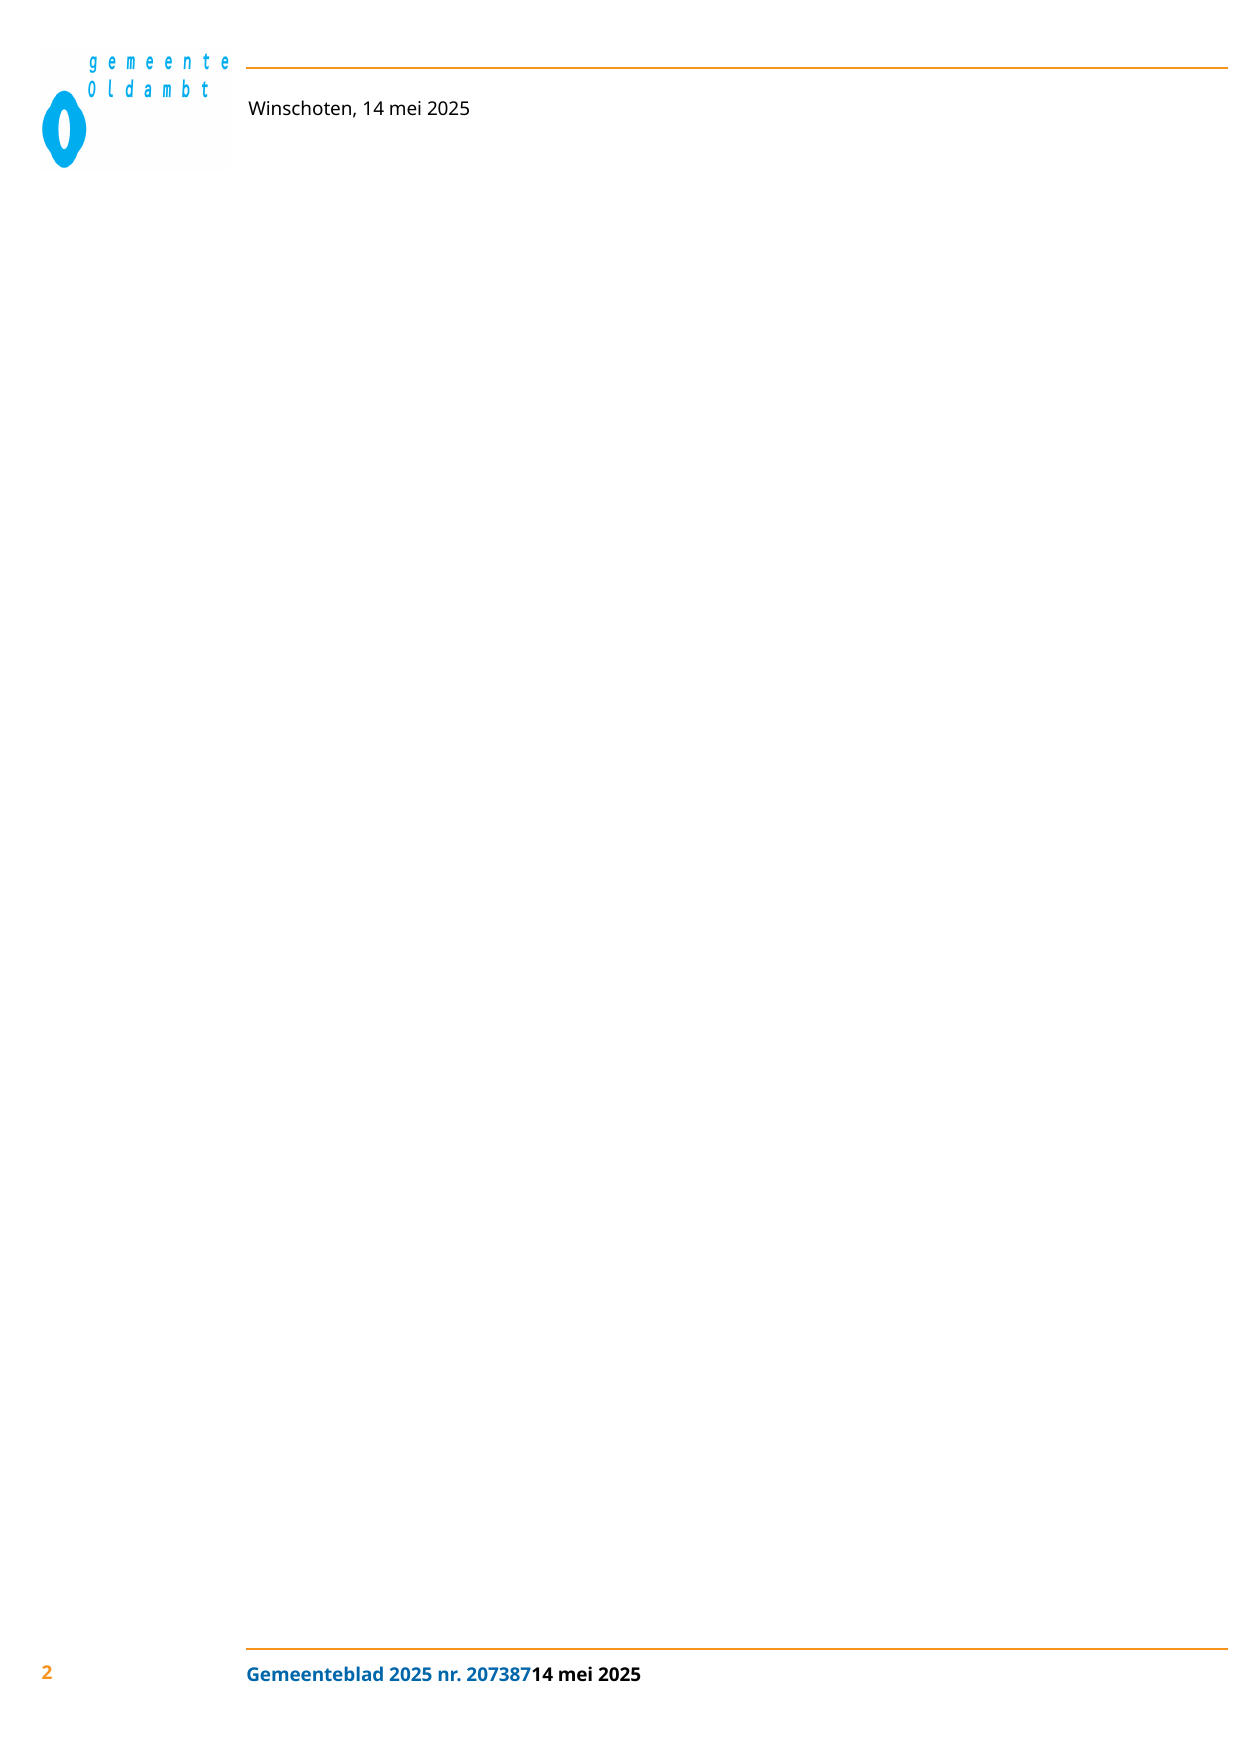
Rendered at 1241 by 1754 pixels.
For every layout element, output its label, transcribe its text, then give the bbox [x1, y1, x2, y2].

text Winschoten, 14 mei 2025 [248, 95, 1152, 121]
picture [41, 47, 231, 172]
